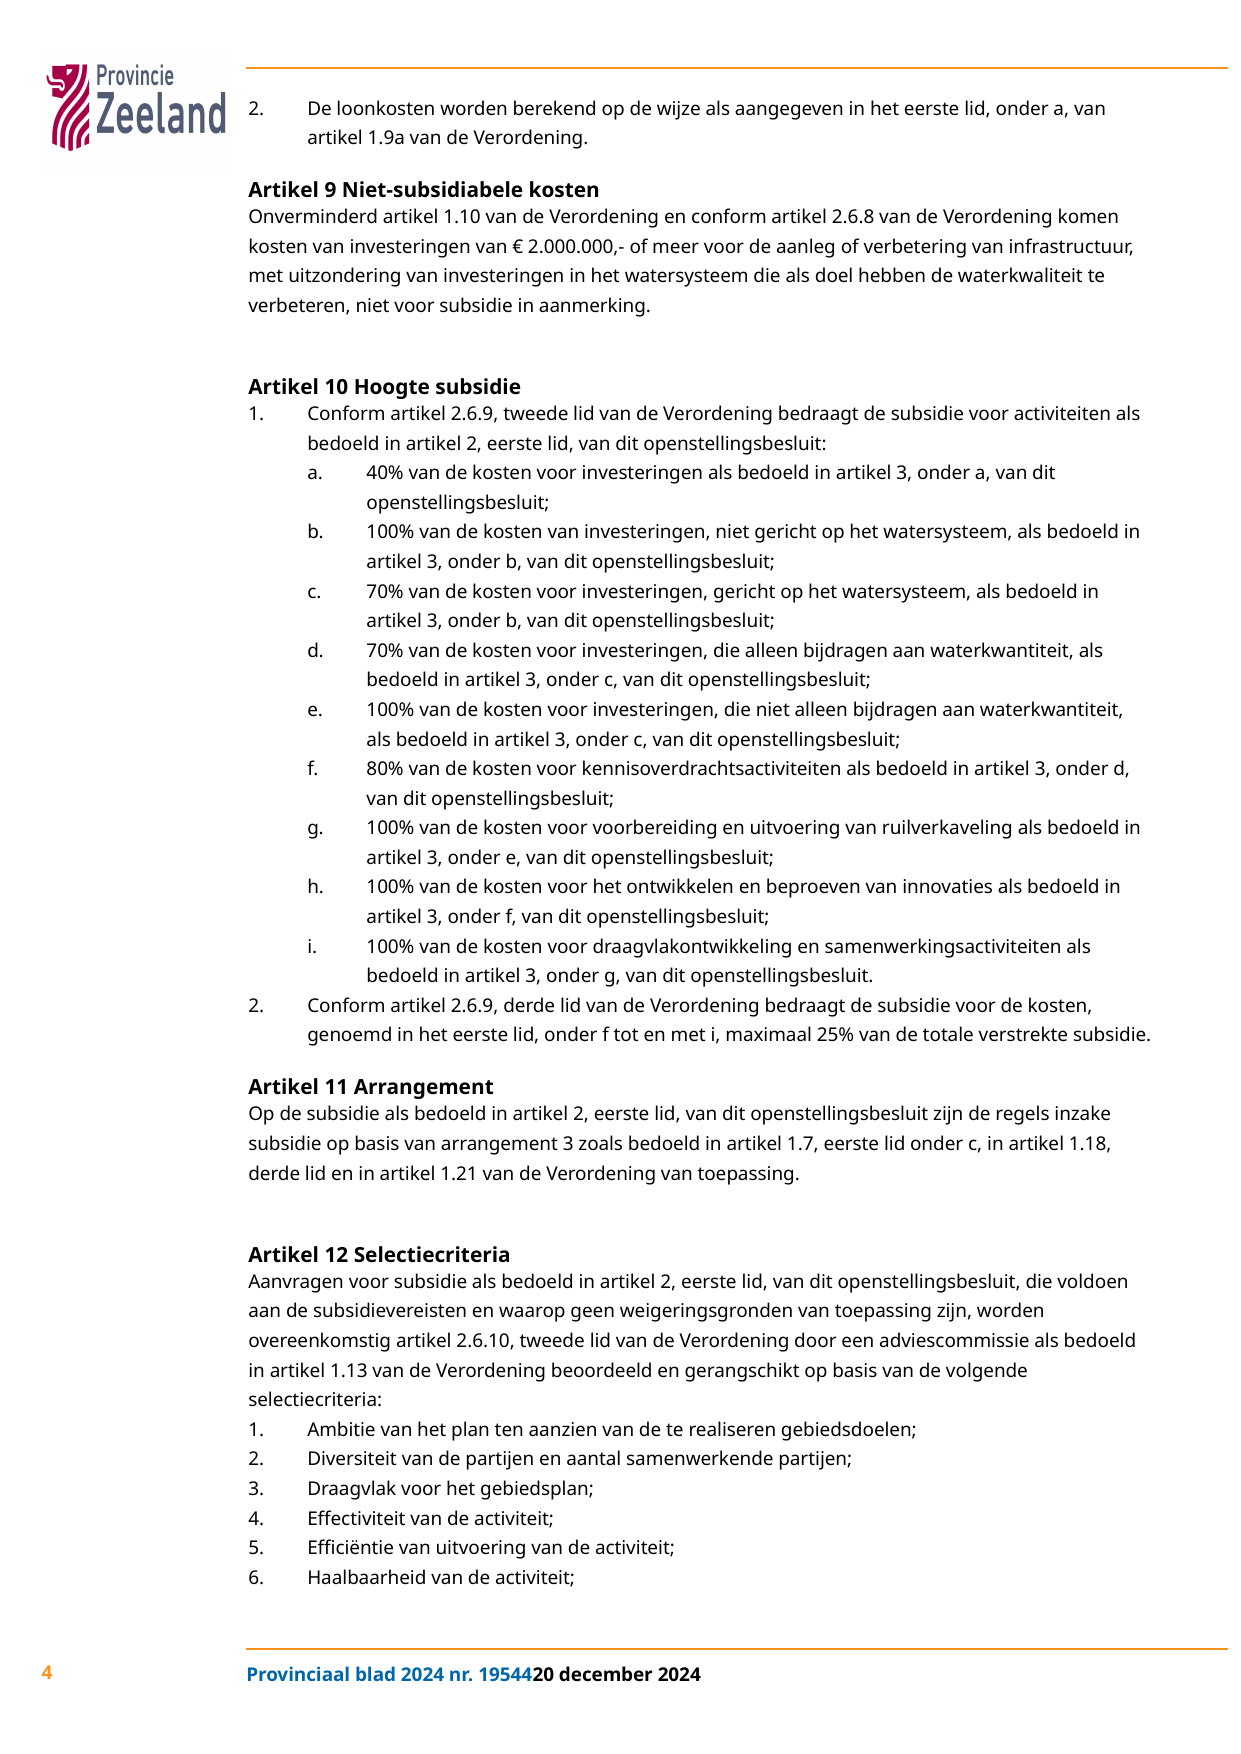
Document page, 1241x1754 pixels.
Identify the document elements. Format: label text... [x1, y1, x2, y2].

list 100% van de kosten voor investeringen, die niet alleen bijdragen aan waterkwantiteit, als bedoeld in artikel 3, onder c, van dit openstellingsbesluit; [307, 696, 1152, 752]
list Diversiteit van de partijen en aantal samenwerkende partijen; [248, 1446, 1152, 1471]
list 70% van de kosten voor investeringen, die alleen bijdragen aan waterkwantiteit, als bedoeld in artikel 3, onder c, van dit openstellingsbesluit; [307, 637, 1152, 692]
list Draagvlak voor het gebiedsplan; [248, 1475, 1152, 1501]
text Artikel 9 Niet-subsidiabele kosten [248, 175, 1152, 203]
text Artikel 12 Selectiecriteria [248, 1240, 1152, 1268]
picture [41, 47, 231, 172]
list Conform artikel 2.6.9, derde lid van de Verordening bedraagt de subsidie voor de kosten, genoemd in het eerste lid, onder f tot en met i, maximaal 25% van de totale verstrekte subsidie. [248, 992, 1152, 1047]
text Artikel 10 Hoogte subsidie [248, 372, 1152, 400]
list 40% van de kosten voor investeringen als bedoeld in artikel 3, onder a, van dit openstellingsbesluit; [307, 459, 1152, 515]
text Op de subsidie als bedoeld in artikel 2, eerste lid, van dit openstellingsbesluit zijn de regels inzake subsidie op basis van arrangement 3 zoals bedoeld in artikel 1.7, eerste lid onder c, in artikel 1.18, derde lid en in artikel 1.21 van de Verordening van toepassing. [248, 1101, 1152, 1185]
list Haalbaarheid van de activiteit; [248, 1564, 1152, 1590]
list Effectiviteit van de activiteit; [248, 1505, 1152, 1531]
list Ambitie van het plan ten aanzien van de te realiseren gebiedsdoelen; [248, 1416, 1152, 1442]
text Onverminderd artikel 1.10 van de Verordening en conform artikel 2.6.8 van de Verordening komen kosten van investeringen van € 2.000.000,- of meer voor de aanleg of verbetering van infrastructuur, met uitzondering van investeringen in het watersysteem die als doel hebben de waterkwaliteit te verbeteren, niet voor subsidie in aanmerking. [248, 203, 1152, 318]
text Artikel 11 Arrangement [248, 1072, 1152, 1101]
list 70% van de kosten voor investeringen, gericht op het watersysteem, als bedoeld in artikel 3, onder b, van dit openstellingsbesluit; [307, 578, 1152, 633]
list 80% van de kosten voor kennisoverdrachtsactiviteiten als bedoeld in artikel 3, onder d, van dit openstellingsbesluit; [307, 755, 1152, 811]
list Efficiëntie van uitvoering van de activiteit; [248, 1534, 1152, 1560]
list Conform artikel 2.6.9, tweede lid van de Verordening bedraagt de subsidie voor activiteiten als bedoeld in artikel 2, eerste lid, van dit openstellingsbesluit: [248, 400, 1152, 456]
text Aanvragen voor subsidie als bedoeld in artikel 2, eerste lid, van dit openstellingsbesluit, die voldoen aan de subsidievereisten en waarop geen weigeringsgronden van toepassing zijn, worden overeenkomstig artikel 2.6.10, tweede lid van de Verordening door een adviescommissie als bedoeld in artikel 1.13 van de Verordening beoordeeld en gerangschikt op basis van de volgende selectiecriteria: [248, 1268, 1152, 1412]
list 100% van de kosten voor voorbereiding en uitvoering van ruilverkaveling als bedoeld in artikel 3, onder e, van dit openstellingsbesluit; [307, 814, 1152, 870]
list 100% van de kosten van investeringen, niet gericht op het watersysteem, als bedoeld in artikel 3, onder b, van dit openstellingsbesluit; [307, 519, 1152, 574]
list 100% van de kosten voor draagvlakontwikkeling en samenwerkingsactiviteiten als bedoeld in artikel 3, onder g, van dit openstellingsbesluit. [307, 933, 1152, 988]
list 100% van de kosten voor het ontwikkelen en beproeven van innovaties als bedoeld in artikel 3, onder f, van dit openstellingsbesluit; [307, 874, 1152, 929]
list De loonkosten worden berekend op de wijze als aangegeven in het eerste lid, onder a, van artikel 1.9a van de Verordening. [248, 95, 1152, 150]
